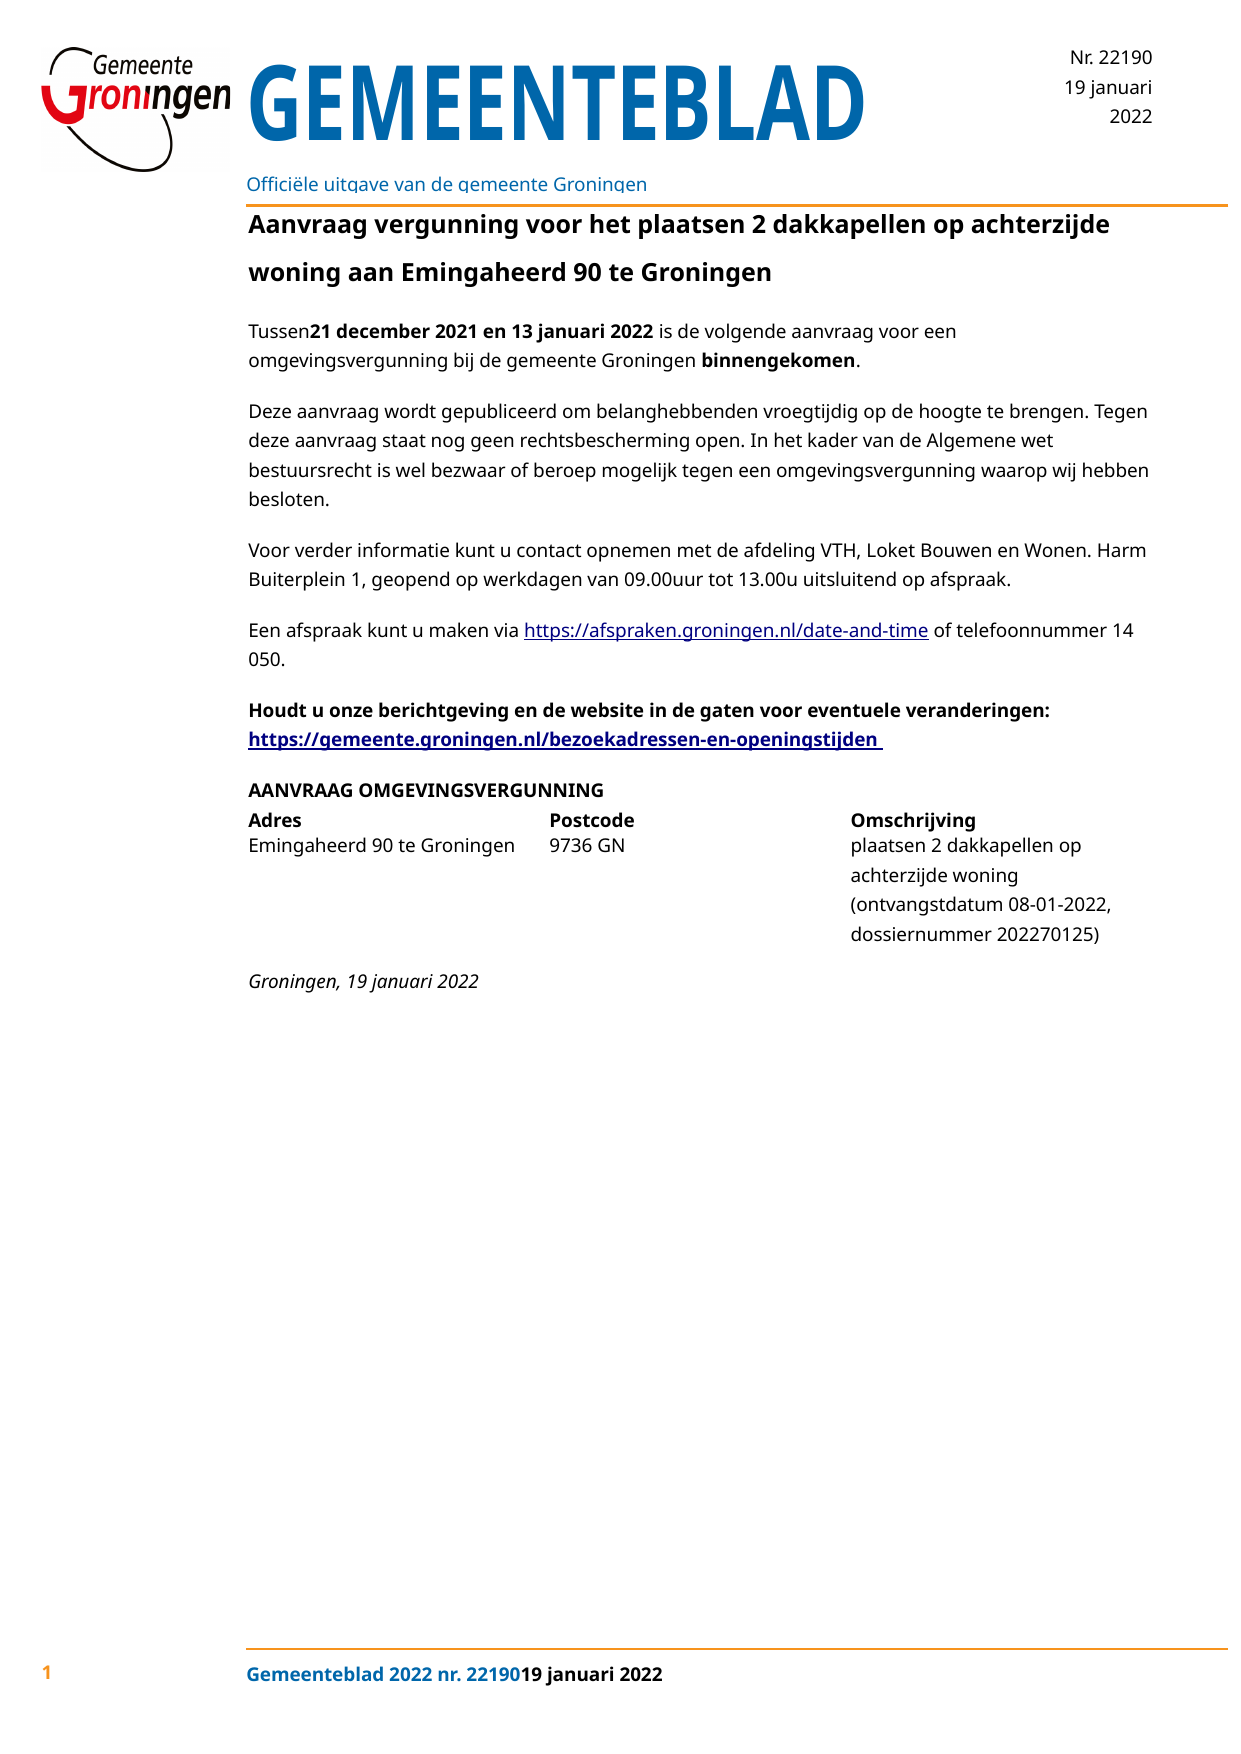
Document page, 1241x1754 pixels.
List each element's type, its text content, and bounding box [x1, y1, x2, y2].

text Voor verder informatie kunt u contact opnemen met de afdeling VTH, Loket Bouwen en Wonen. Harm Buiterplein 1, geopend op werkdagen van 09.00uur tot 13.00u uitsluitend op afspraak. [248, 537, 1152, 592]
table_header Postcode [549, 807, 850, 832]
picture [41, 47, 231, 172]
text Aanvraag vergunning voor het plaatsen 2 dakkapellen op achterzijde woning aan Emingaheerd 90 te Groningen [248, 207, 1152, 288]
text AANVRAAG OMGEVINGSVERGUNNING [248, 777, 1152, 803]
table_header Omschrijving [850, 807, 1152, 832]
table_header Adres [248, 807, 549, 832]
text Tussen21 december 2021 en 13 januari 2022 is de volgende aanvraag voor een omgevingsvergunning bij de gemeente Groningen binnengekomen. [248, 318, 1152, 373]
text Houdt u onze berichtgeving en de website in de gaten voor eventuele veranderingen: https://gemeente.groningen.nl/bezoekadressen-en-openingstijden [248, 697, 1152, 752]
table_cell Emingaheerd 90 te Groningen [248, 833, 549, 947]
text Een afspraak kunt u maken via https://afspraken.groningen.nl/date-and-time of telefoonnummer 14 050. [248, 617, 1152, 672]
text Groningen, 19 januari 2022 [248, 968, 1152, 994]
table_cell 9736 GN [549, 833, 850, 947]
text Deze aanvraag wordt gepubliceerd om belanghebbenden vroegtijdig op de hoogte te brengen. Tegen deze aanvraag staat nog geen rechtsbescherming open. In het kader van de Algemene wet bestuursrecht is wel bezwaar of beroep mogelijk tegen een omgevingsvergunning waarop wij hebben besloten. [248, 398, 1152, 512]
table_cell plaatsen 2 dakkapellen op achterzijde woning (ontvangstdatum 08-01-2022, dossiernummer 202270125) [850, 833, 1152, 947]
